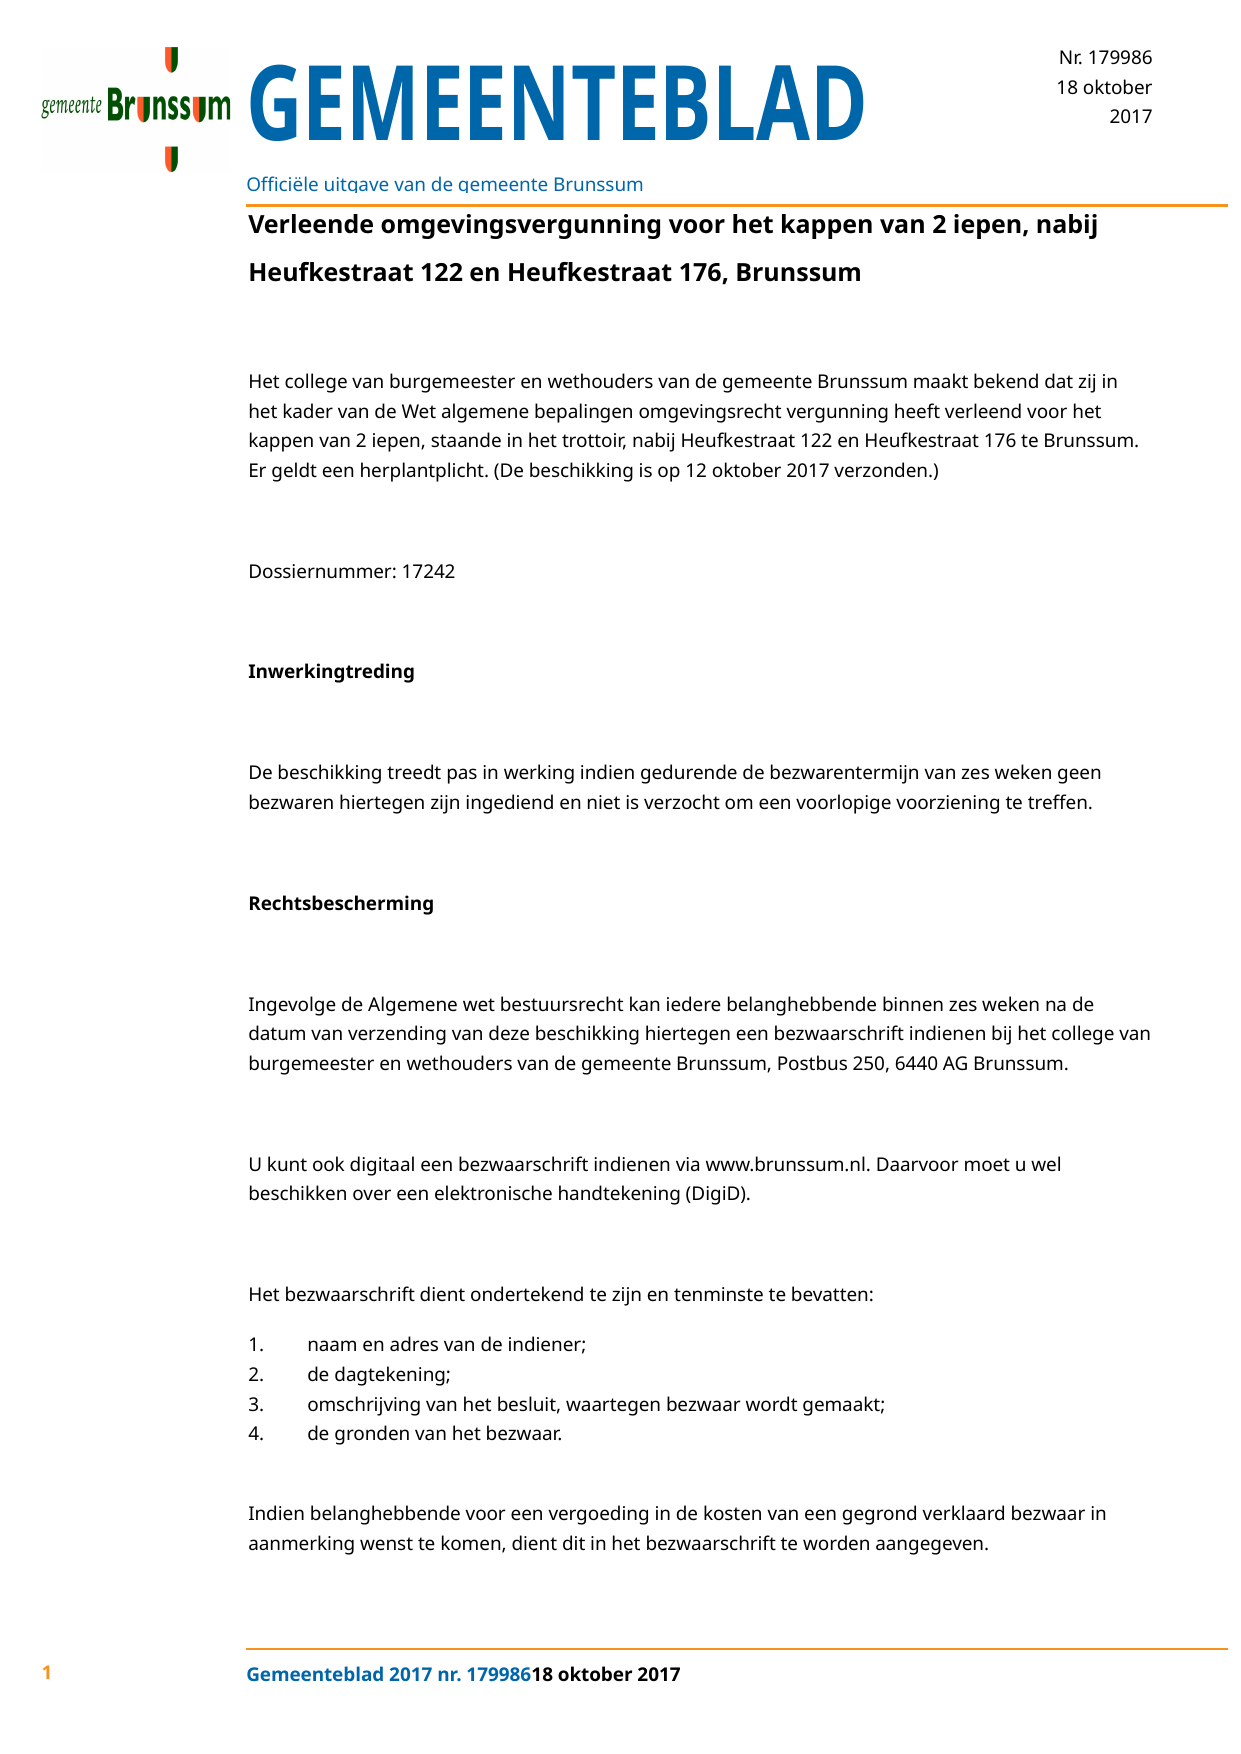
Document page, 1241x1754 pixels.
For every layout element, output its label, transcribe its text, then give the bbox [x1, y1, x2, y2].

text Dossiernummer: 17242 [248, 558, 1152, 584]
text U kunt ook digitaal een bezwaarschrift indienen via www.brunssum.nl. Daarvoor moet u wel beschikken over een elektronische handtekening (DigiD). [248, 1151, 1152, 1206]
text Ingevolge de Algemene wet bestuursrecht kan iedere belanghebbende binnen zes weken na de datum van verzending van deze beschikking hiertegen een bezwaarschrift indienen bij het college van burgemeester en wethouders van de gemeente Brunssum, Postbus 250, 6440 AG Brunssum. [248, 991, 1152, 1076]
text Rechtsbescherming [248, 890, 1152, 916]
list omschrijving van het besluit, waartegen bezwaar wordt gemaakt; [248, 1391, 1152, 1417]
list de dagtekening; [248, 1361, 1152, 1387]
picture [41, 47, 231, 172]
text Verleende omgevingsvergunning voor het kappen van 2 iepen, nabij Heufkestraat 122 en Heufkestraat 176, Brunssum [248, 207, 1152, 288]
text Het college van burgemeester en wethouders van de gemeente Brunssum maakt bekend dat zij in het kader van de Wet algemene bepalingen omgevingsrecht vergunning heeft verleend voor het kappen van 2 iepen, staande in het trottoir, nabij Heufkestraat 122 en Heufkestraat 176 te Brunssum. Er geldt een herplantplicht. (De beschikking is op 12 oktober 2017 verzonden.) [248, 368, 1152, 483]
list naam en adres van de indiener; [248, 1332, 1152, 1357]
text Inwerkingtreding [248, 659, 1152, 684]
text De beschikking treedt pas in werking indien gedurende de bezwarentermijn van zes weken geen bezwaren hiertegen zijn ingediend en niet is verzocht om een voorlopige voorziening te treffen. [248, 759, 1152, 815]
text Het bezwaarschrift dient ondertekend te zijn en tenminste te bevatten: [248, 1281, 1152, 1307]
list de gronden van het bezwaar. [248, 1420, 1152, 1446]
text Indien belanghebbende voor een vergoeding in de kosten van een gegrond verklaard bezwaar in aanmerking wenst te komen, dient dit in het bezwaarschrift te worden aangegeven. [248, 1500, 1152, 1556]
